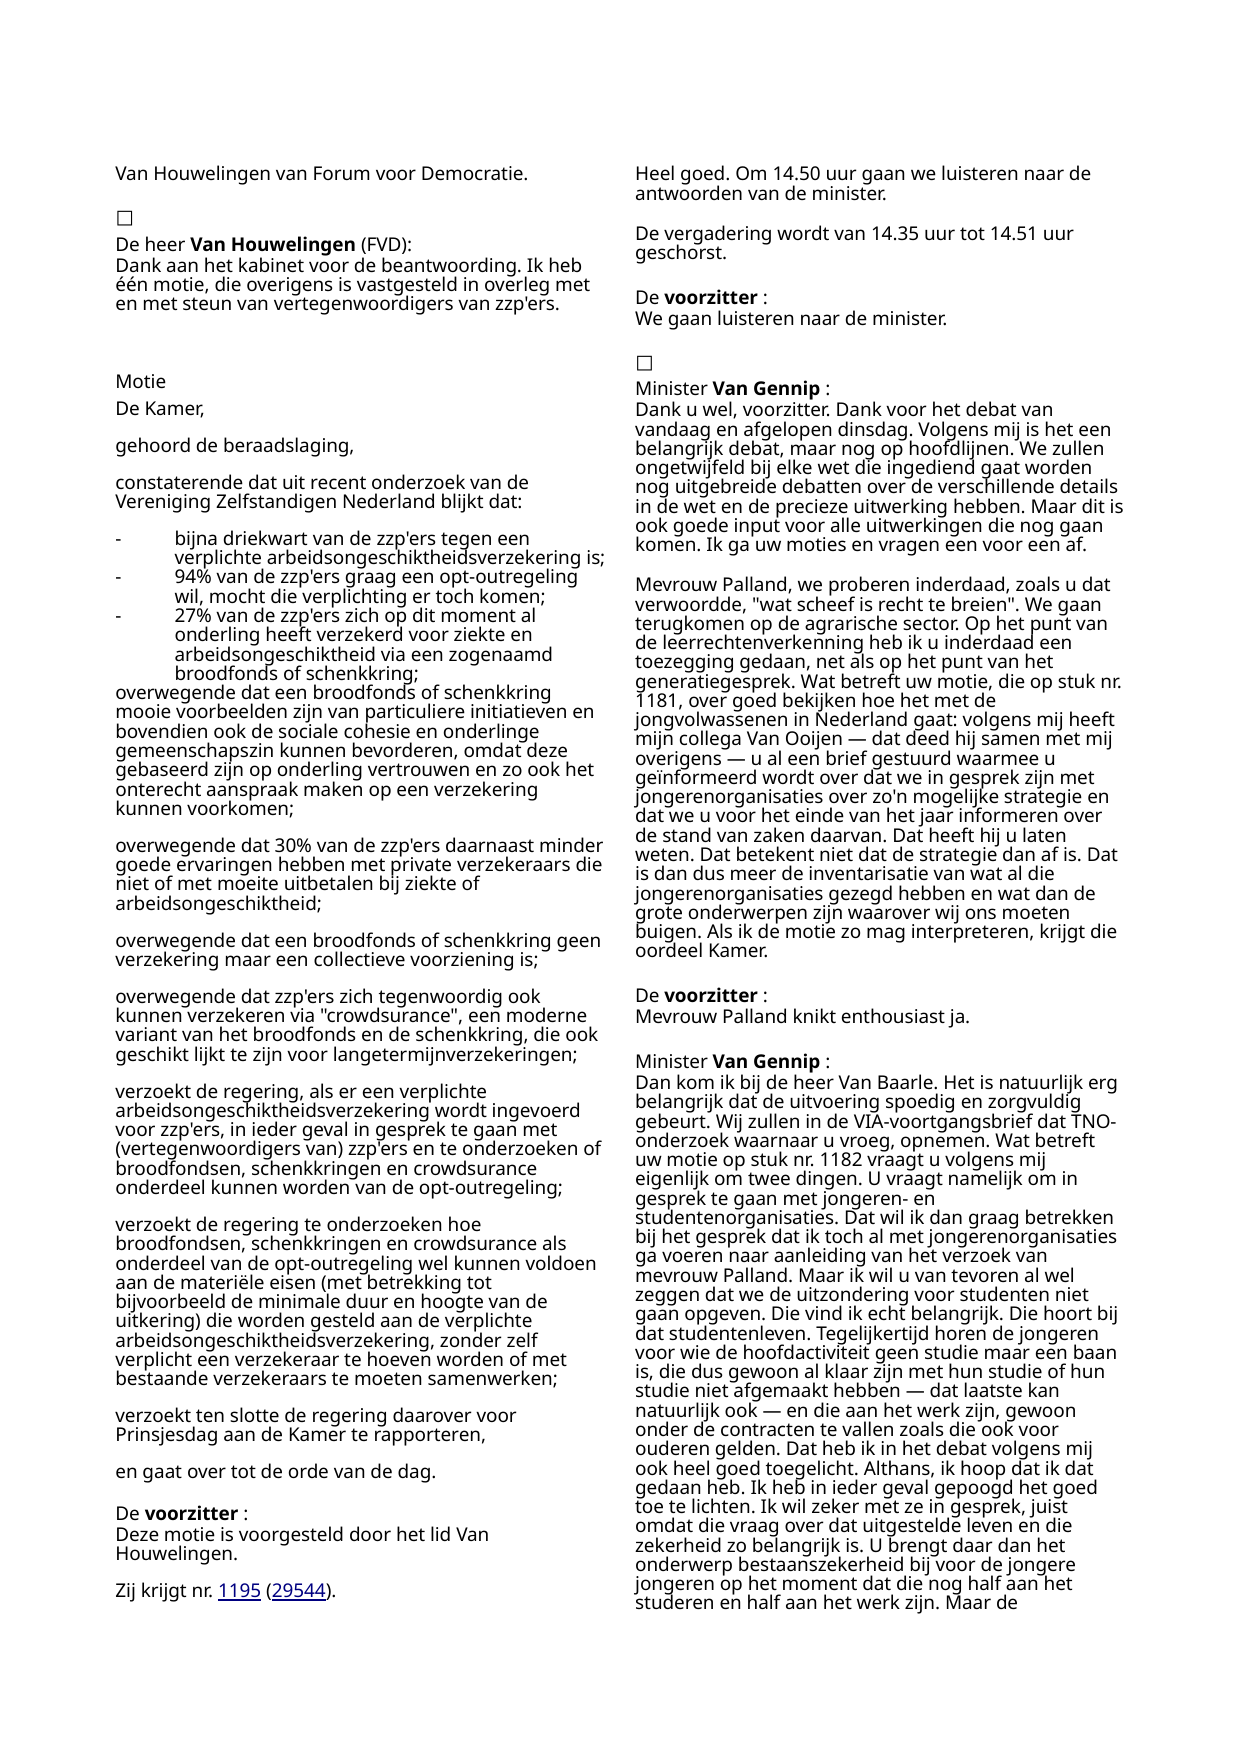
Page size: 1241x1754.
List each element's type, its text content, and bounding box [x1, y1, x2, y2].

text ⬜ [635, 350, 1125, 376]
list 94% van de zzp'ers graag een opt-outregeling wil, mocht die verplichting er toch komen; [115, 568, 605, 607]
text en gaat over tot de orde van de dag. [115, 1463, 605, 1483]
text Mevrouw Palland knikt enthousiast ja. [635, 1008, 1125, 1027]
text Deze motie is voorgesteld door het lid Van Houwelingen. [115, 1526, 605, 1564]
text De voorzitter : [635, 284, 1125, 310]
text De voorzitter : [115, 1500, 605, 1526]
text gehoord de beraadslaging, [115, 437, 605, 456]
text De Kamer, [115, 400, 605, 419]
text overwegende dat 30% van de zzp'ers daarnaast minder goede ervaringen hebben met private verzekeraars die niet of met moeite uitbetalen bij ziekte of arbeidsongeschiktheid; [115, 837, 605, 914]
text Dank aan het kabinet voor de beantwoording. Ik heb één motie, die overigens is vastgesteld in overleg met en met steun van vertegenwoordigers van zzp'ers. [115, 257, 605, 315]
text Motie [115, 368, 605, 394]
text overwegende dat een broodfonds of schenkkring geen verzekering maar een collectieve voorziening is; [115, 932, 605, 970]
text verzoekt ten slotte de regering daarover voor Prinsjesdag aan de Kamer te rapporteren, [115, 1407, 605, 1446]
text overwegende dat een broodfonds of schenkkring mooie voorbeelden zijn van particuliere initiatieven en bovendien ook de sociale cohesie en onderlinge gemeenschapszin kunnen bevorderen, omdat deze gebaseerd zijn op onderling vertrouwen en zo ook het onterecht aanspraak maken op een verzekering kunnen voorkomen; [115, 684, 605, 819]
text Zij krijgt nr. 1195 (29544). [115, 1582, 605, 1602]
text Van Houwelingen van Forum voor Democratie. [115, 165, 605, 184]
text Mevrouw Palland, we proberen inderdaad, zoals u dat verwoordde, "wat scheef is recht te breien". We gaan terugkomen op de agrarische sector. Op het punt van de leerrechtenverkenning heb ik u inderdaad een toezegging gedaan, net als op het punt van het generatiegesprek. Wat betreft uw motie, die op stuk nr. 1181, over goed bekijken hoe het met de jongvolwassenen in Nederland gaat: volgens mij heeft mijn collega Van Ooijen — dat deed hij samen met mij overigens — u al een brief gestuurd waarmee u geïnformeerd wordt over dat we in gesprek zijn met jongerenorganisaties over zo'n mogelijke strategie en dat we u voor het einde van het jaar informeren over de stand van zaken daarvan. Dat heeft hij u laten weten. Dat betekent niet dat de strategie dan af is. Dat is dan dus meer de inventarisatie van wat al die jongerenorganisaties gezegd hebben en wat dan de grote onderwerpen zijn waarover wij ons moeten buigen. Als ik de motie zo mag interpreteren, krijgt die oordeel Kamer. [635, 576, 1125, 962]
text overwegende dat zzp'ers zich tegenwoordig ook kunnen verzekeren via "crowdsurance", een moderne variant van het broodfonds en de schenkkring, die ook geschikt lijkt te zijn voor langetermijnverzekeringen; [115, 988, 605, 1065]
text De voorzitter : [635, 982, 1125, 1008]
text De heer Van Houwelingen (FVD): [115, 231, 605, 257]
text Minister Van Gennip : [635, 376, 1125, 401]
text ⬜ [115, 205, 605, 231]
text Heel goed. Om 14.50 uur gaan we luisteren naar de antwoorden van de minister. [635, 165, 1125, 204]
text We gaan luisteren naar de minister. [635, 310, 1125, 329]
text constaterende dat uit recent onderzoek van de Vereniging Zelfstandigen Nederland blijkt dat: [115, 474, 605, 512]
text verzoekt de regering, als er een verplichte arbeidsongeschiktheidsverzekering wordt ingevoerd voor zzp'ers, in ieder geval in gesprek te gaan met (vertegenwoordigers van) zzp'ers en te onderzoeken of broodfondsen, schenkkringen en crowdsurance onderdeel kunnen worden van de opt-outregeling; [115, 1083, 605, 1198]
list bijna driekwart van de zzp'ers tegen een verplichte arbeidsongeschiktheidsverzekering is; [115, 530, 605, 568]
text Minister Van Gennip : [635, 1048, 1125, 1074]
text verzoekt de regering te onderzoeken hoe broodfondsen, schenkkringen en crowdsurance als onderdeel van de opt-outregeling wel kunnen voldoen aan de materiële eisen (met betrekking tot bijvoorbeeld de minimale duur en hoogte van de uitkering) die worden gesteld aan de verplichte arbeidsongeschiktheidsverzekering, zonder zelf verplicht een verzekeraar te hoeven worden of met bestaande verzekeraars te moeten samenwerken; [115, 1216, 605, 1389]
text Dan kom ik bij de heer Van Baarle. Het is natuurlijk erg belangrijk dat de uitvoering spoedig en zorgvuldig gebeurt. Wij zullen in de VIA-voortgangsbrief dat TNO-onderzoek waarnaar u vroeg, opnemen. Wat betreft uw motie op stuk nr. 1182 vraagt u volgens mij eigenlijk om twee dingen. U vraagt namelijk om in gesprek te gaan met jongeren- en studentenorganisaties. Dat wil ik dan graag betrekken bij het gesprek dat ik toch al met jongerenorganisaties ga voeren naar aanleiding van het verzoek van mevrouw Palland. Maar ik wil u van tevoren al wel zeggen dat we de uitzondering voor studenten niet gaan opgeven. Die vind ik echt belangrijk. Die hoort bij dat studentenleven. Tegelijkertijd horen de jongeren voor wie de hoofdactiviteit geen studie maar een baan is, die dus gewoon al klaar zijn met hun studie of hun studie niet afgemaakt hebben — dat laatste kan natuurlijk ook — en die aan het werk zijn, gewoon onder de contracten te vallen zoals die ook voor ouderen gelden. Dat heb ik in het debat volgens mij ook heel goed toegelicht. Althans, ik hoop dat ik dat gedaan heb. Ik heb in ieder geval gepoogd het goed toe te lichten. Ik wil zeker met ze in gesprek, juist omdat die vraag over dat uitgestelde leven en die zekerheid zo belangrijk is. U brengt daar dan het onderwerp bestaanszekerheid bij voor de jongere jongeren op het moment dat die nog half aan het studeren en half aan het werk zijn. Maar de [635, 1074, 1125, 1614]
text De vergadering wordt van 14.35 uur tot 14.51 uur geschorst. [635, 225, 1125, 263]
text Dank u wel, voorzitter. Dank voor het debat van vandaag en afgelopen dinsdag. Volgens mij is het een belangrijk debat, maar nog op hoofdlijnen. We zullen ongetwijfeld bij elke wet die ingediend gaat worden nog uitgebreide debatten over de verschillende details in de wet en de precieze uitwerking hebben. Maar dit is ook goede input voor alle uitwerkingen die nog gaan komen. Ik ga uw moties en vragen een voor een af. [635, 401, 1125, 556]
list 27% van de zzp'ers zich op dit moment al onderling heeft verzekerd voor ziekte en arbeidsongeschiktheid via een zogenaamd broodfonds of schenkkring; [115, 607, 605, 684]
